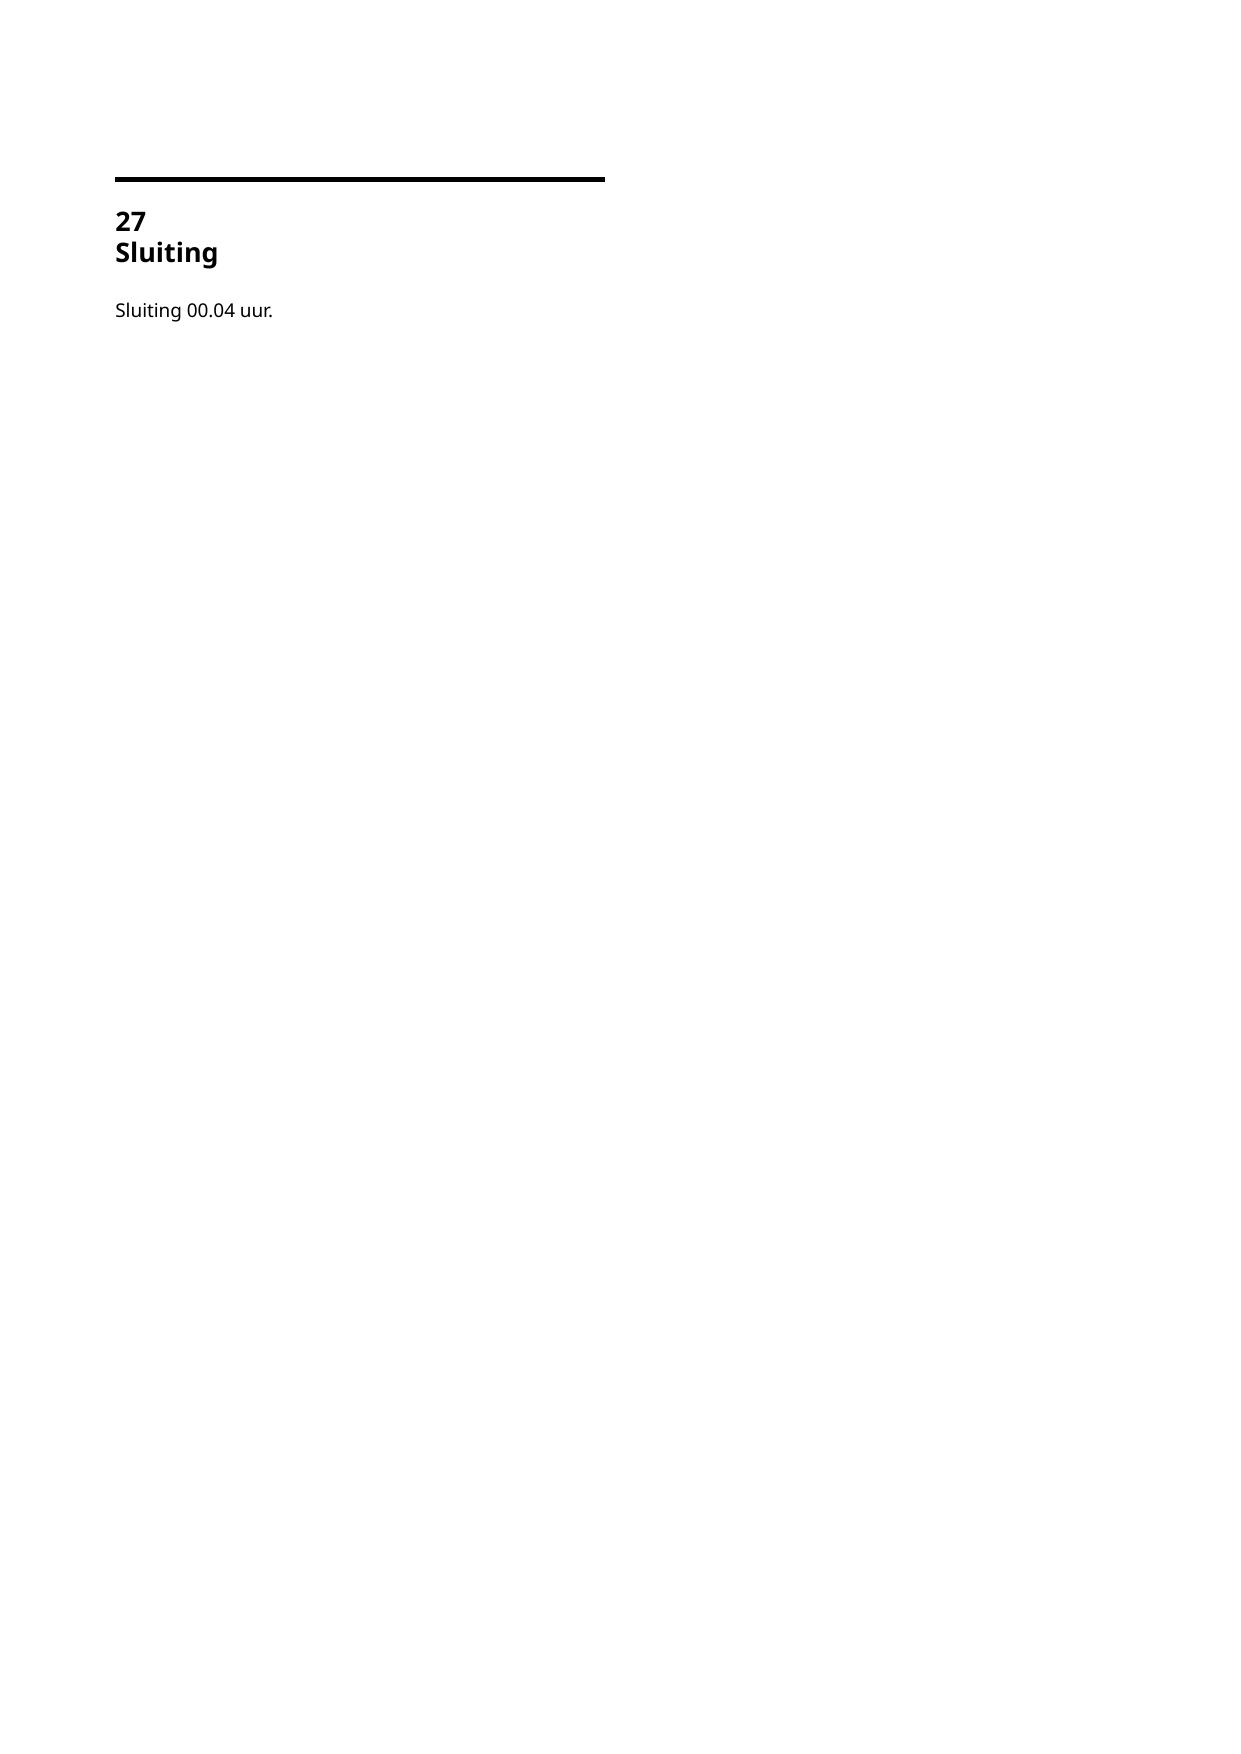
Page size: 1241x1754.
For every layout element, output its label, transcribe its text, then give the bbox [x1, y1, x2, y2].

text Sluiting 00.04 uur. [115, 302, 605, 322]
text 27 [115, 203, 605, 239]
text Sluiting [115, 239, 605, 283]
